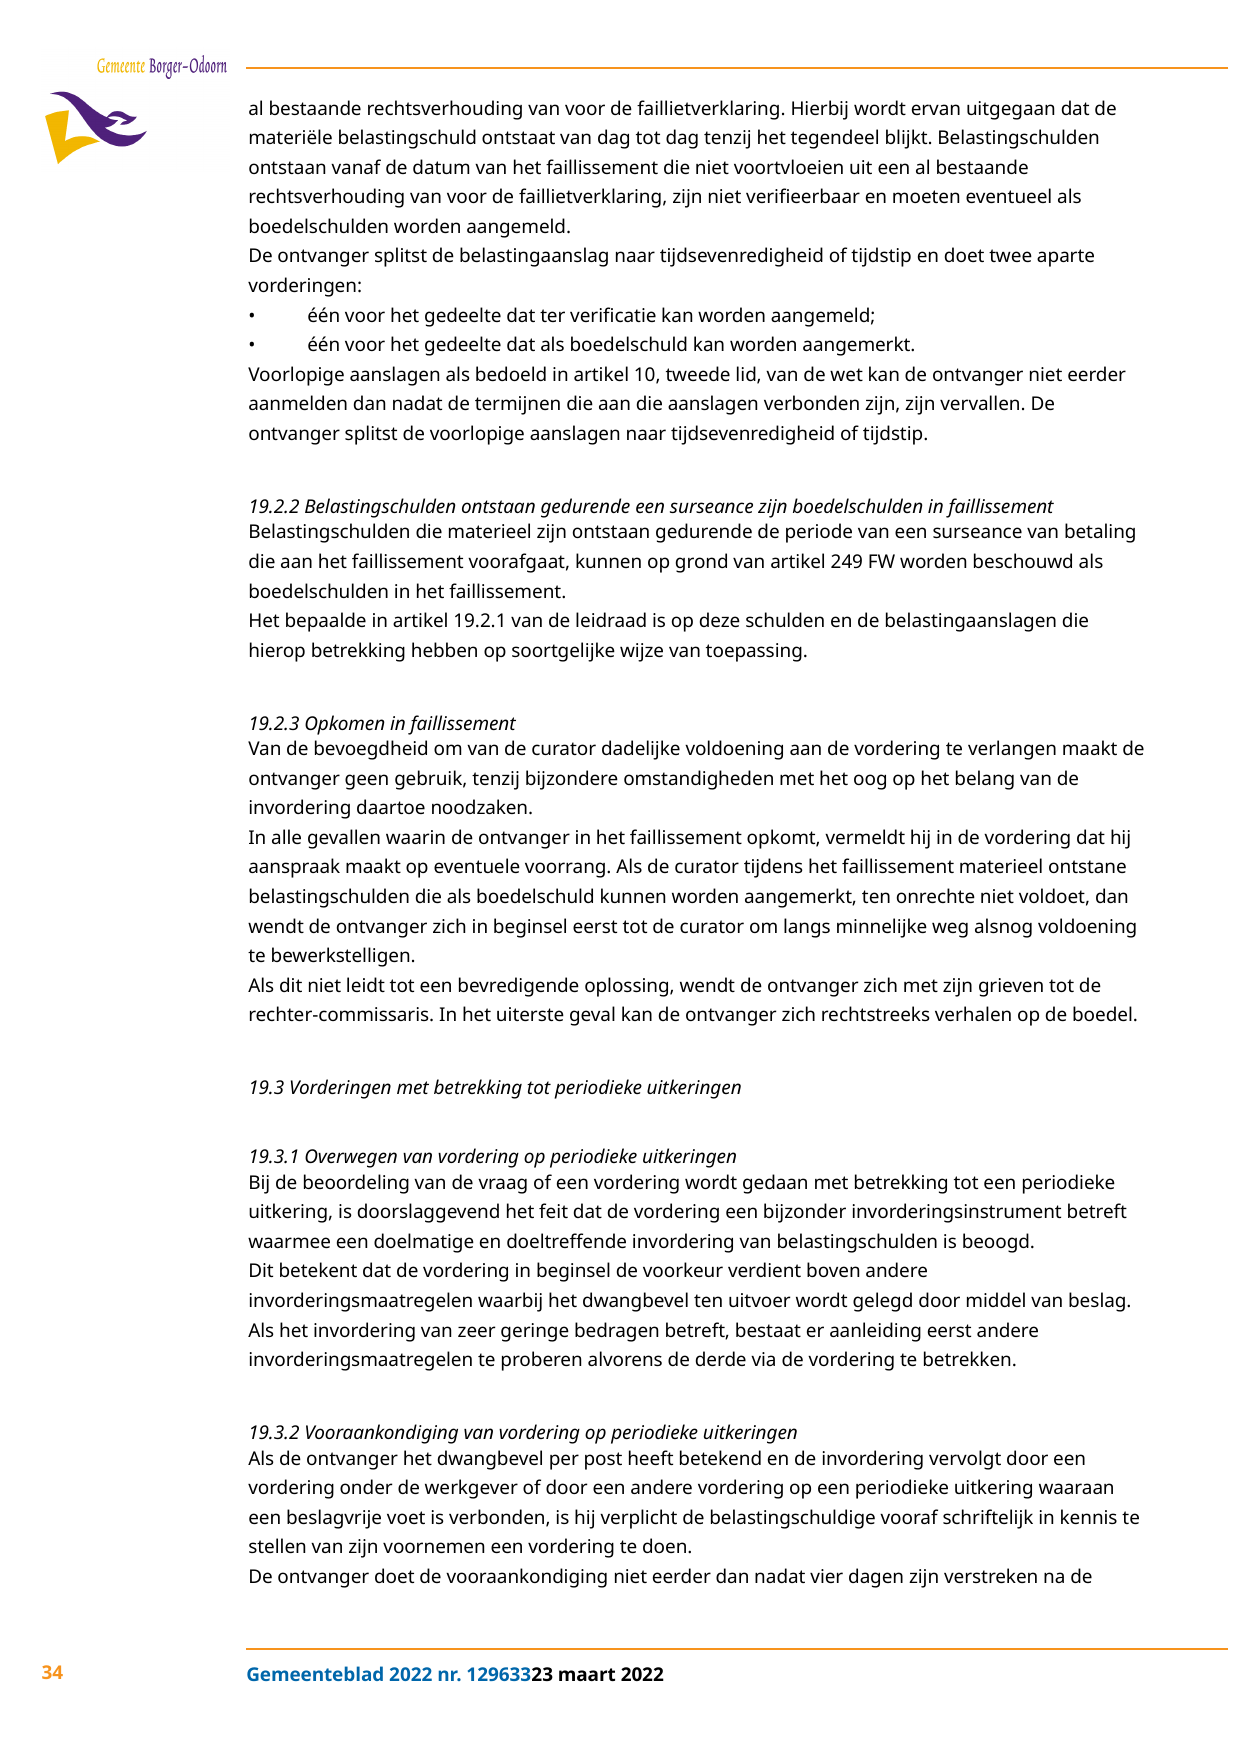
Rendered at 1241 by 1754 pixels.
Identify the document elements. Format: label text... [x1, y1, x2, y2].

text De ontvanger splitst de belastingaanslag naar tijdsevenredigheid of tijdstip en doet twee aparte vorderingen: [248, 243, 1152, 298]
text 19.3 Vorderingen met betrekking tot periodieke uitkeringen [248, 1074, 1152, 1100]
text Belastingschulden die materieel zijn ontstaan gedurende de periode van een surseance van betaling die aan het faillissement voorafgaat, kunnen op grond van artikel 249 FW worden beschouwd als boedelschulden in het faillissement. [248, 519, 1152, 603]
text Bij de beoordeling van de vraag of een vordering wordt gedaan met betrekking tot een periodieke uitkering, is doorslaggevend het feit dat de vordering een bijzonder invorderingsinstrument betreft waarmee een doelmatige en doeltreffende invordering van belastingschulden is beoogd. [248, 1169, 1152, 1254]
text al bestaande rechtsverhouding van voor de faillietverklaring. Hierbij wordt ervan uitgegaan dat de materiële belastingschuld ontstaat van dag tot dag tenzij het tegendeel blijkt. Belastingschulden ontstaan vanaf de datum van het faillissement die niet voortvloeien uit een al bestaande rechtsverhouding van voor de faillietverklaring, zijn niet verifieerbaar en moeten eventueel als boedelschulden worden aangemeld. [248, 95, 1152, 239]
text De ontvanger doet de vooraankondiging niet eerder dan nadat vier dagen zijn verstreken na de [248, 1563, 1152, 1589]
text Dit betekent dat de vordering in beginsel de voorkeur verdient boven andere invorderingsmaatregelen waarbij het dwangbevel ten uitvoer wordt gelegd door middel van beslag. Als het invordering van zeer geringe bedragen betreft, bestaat er aanleiding eerst andere invorderingsmaatregelen te proberen alvorens de derde via de vordering te betrekken. [248, 1258, 1152, 1372]
picture [41, 47, 231, 172]
text 19.2.2 Belastingschulden ontstaan gedurende een surseance zijn boedelschulden in faillissement [248, 493, 1152, 519]
text In alle gevallen waarin de ontvanger in het faillissement opkomt, vermeldt hij in de vordering dat hij aanspraak maakt op eventuele voorrang. Als de curator tijdens het faillissement materieel ontstane belastingschulden die als boedelschuld kunnen worden aangemerkt, ten onrechte niet voldoet, dan wendt de ontvanger zich in beginsel eerst tot de curator om langs minnelijke weg alsnog voldoening te bewerkstelligen. [248, 824, 1152, 968]
text Van de bevoegdheid om van de curator dadelijke voldoening aan de vordering te verlangen maakt de ontvanger geen gebruik, tenzij bijzondere omstandigheden met het oog op het belang van de invordering daartoe noodzaken. [248, 735, 1152, 820]
text Als dit niet leidt tot een bevredigende oplossing, wendt de ontvanger zich met zijn grieven tot de rechter-commissaris. In het uiterste geval kan de ontvanger zich rechtstreeks verhalen op de boedel. [248, 972, 1152, 1027]
text Voorlopige aanslagen als bedoeld in artikel 10, tweede lid, van de wet kan de ontvanger niet eerder aanmelden dan nadat de termijnen die aan die aanslagen verbonden zijn, zijn vervallen. De ontvanger splitst de voorlopige aanslagen naar tijdsevenredigheid of tijdstip. [248, 361, 1152, 446]
text 19.3.2 Vooraankondiging van vordering op periodieke uitkeringen [248, 1419, 1152, 1445]
text Het bepaalde in artikel 19.2.1 van de leidraad is op deze schulden en de belastingaanslagen die hierop betrekking hebben op soortgelijke wijze van toepassing. [248, 607, 1152, 663]
text 19.2.3 Opkomen in faillissement [248, 710, 1152, 735]
text 19.3.1 Overwegen van vordering op periodieke uitkeringen [248, 1143, 1152, 1169]
text Als de ontvanger het dwangbevel per post heeft betekend en de invordering vervolgt door een vordering onder de werkgever of door een andere vordering op een periodieke uitkering waaraan een beslagvrije voet is verbonden, is hij verplicht de belastingschuldige vooraf schriftelijk in kennis te stellen van zijn voornemen een vordering te doen. [248, 1445, 1152, 1559]
list één voor het gedeelte dat ter verificatie kan worden aangemeld; [248, 302, 1152, 328]
list één voor het gedeelte dat als boedelschuld kan worden aangemerkt. [248, 331, 1152, 357]
